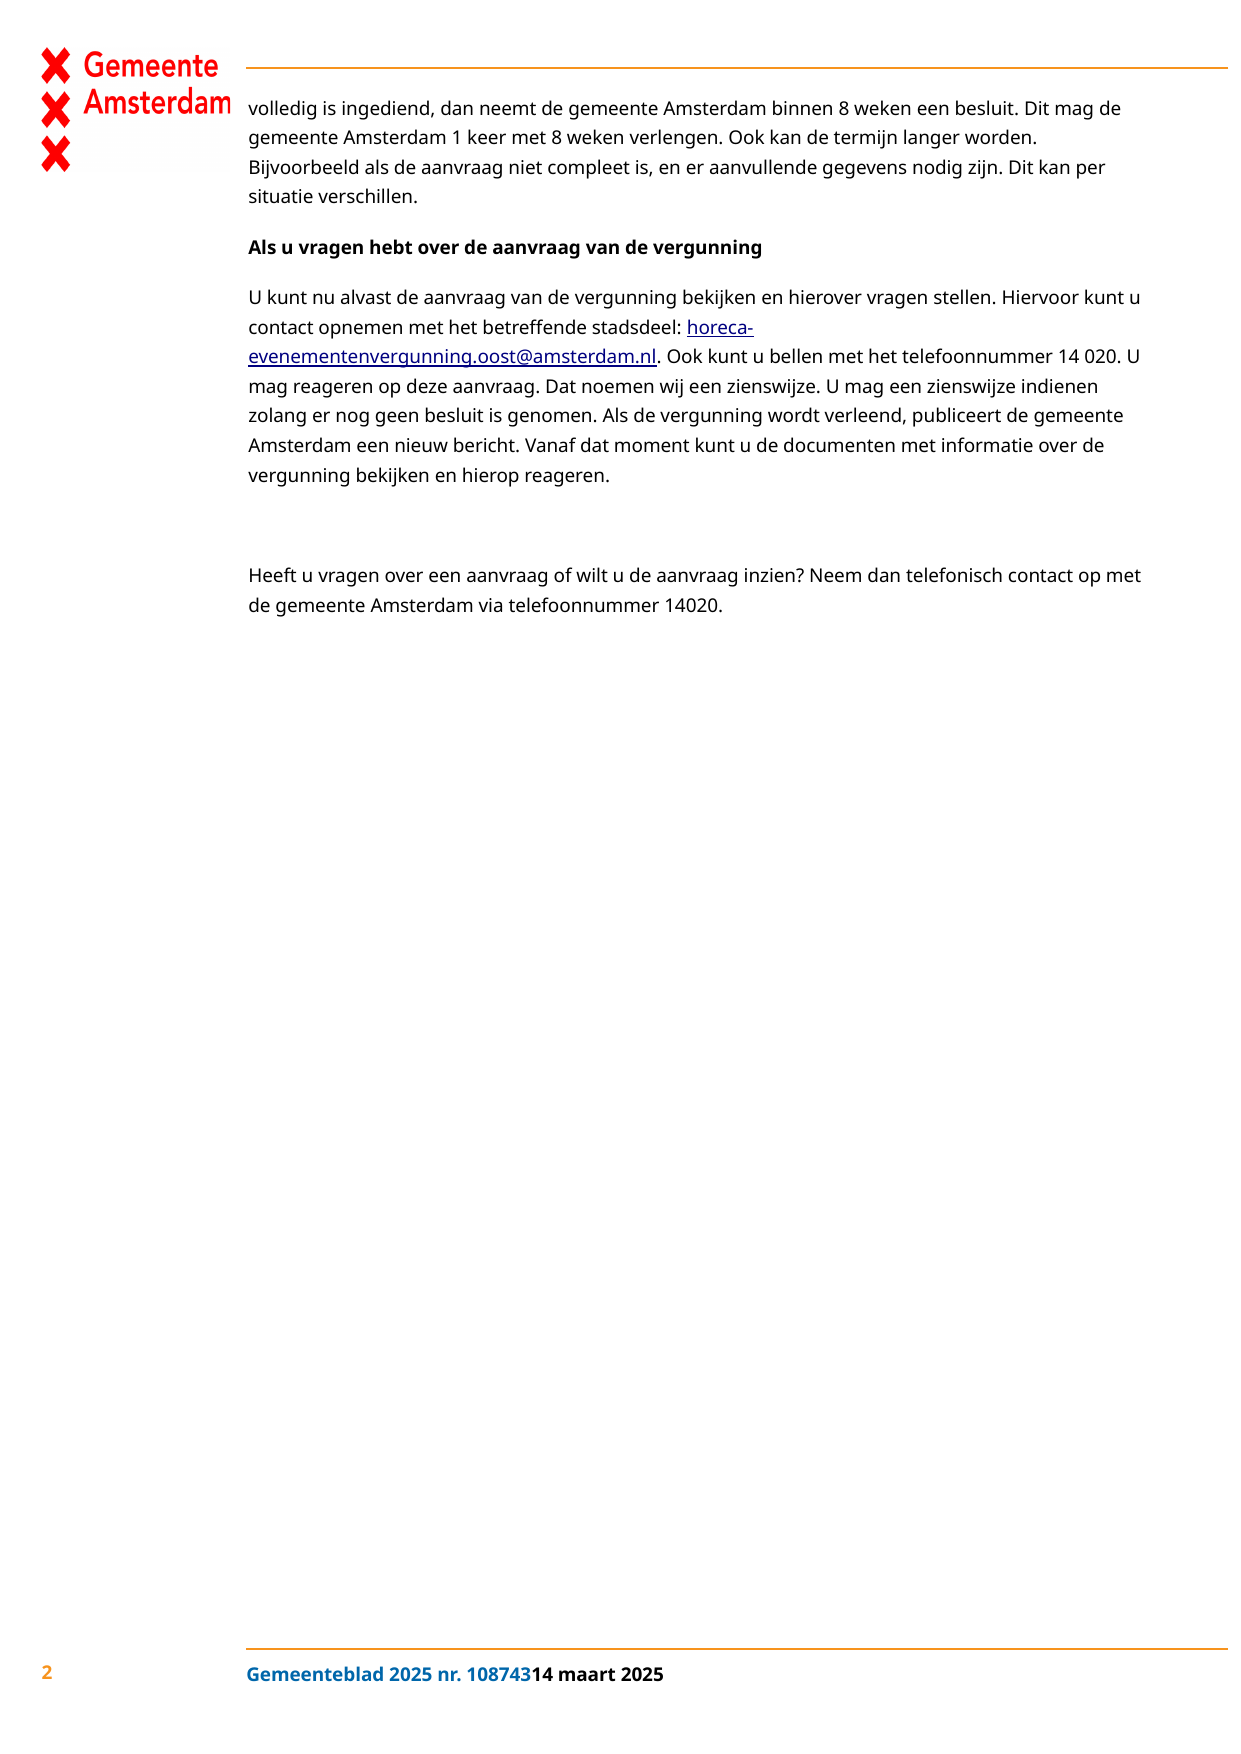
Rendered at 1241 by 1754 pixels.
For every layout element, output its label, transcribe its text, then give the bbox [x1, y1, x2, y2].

picture [41, 47, 231, 172]
text Als u vragen hebt over de aanvraag van de vergunning [248, 234, 1152, 260]
text Heeft u vragen over een aanvraag of wilt u de aanvraag inzien? Neem dan telefonisch contact op met de gemeente Amsterdam via telefoonnummer 14020. [248, 563, 1152, 618]
text U kunt nu alvast de aanvraag van de vergunning bekijken en hierover vragen stellen. Hiervoor kunt u contact opnemen met het betreffende stadsdeel: horeca-evenementenvergunning.oost@amsterdam.nl. Ook kunt u bellen met het telefoonnummer 14 020. U mag reageren op deze aanvraag. Dat noemen wij een zienswijze. U mag een zienswijze indienen zolang er nog geen besluit is genomen. Als de vergunning wordt verleend, publiceert de gemeente Amsterdam een nieuw bericht. Vanaf dat moment kunt u de documenten met informatie over de vergunning bekijken en hierop reageren. [248, 284, 1152, 488]
text volledig is ingediend, dan neemt de gemeente Amsterdam binnen 8 weken een besluit. Dit mag de gemeente Amsterdam 1 keer met 8 weken verlengen. Ook kan de termijn langer worden. Bijvoorbeeld als de aanvraag niet compleet is, en er aanvullende gegevens nodig zijn. Dit kan per situatie verschillen. [248, 95, 1152, 209]
